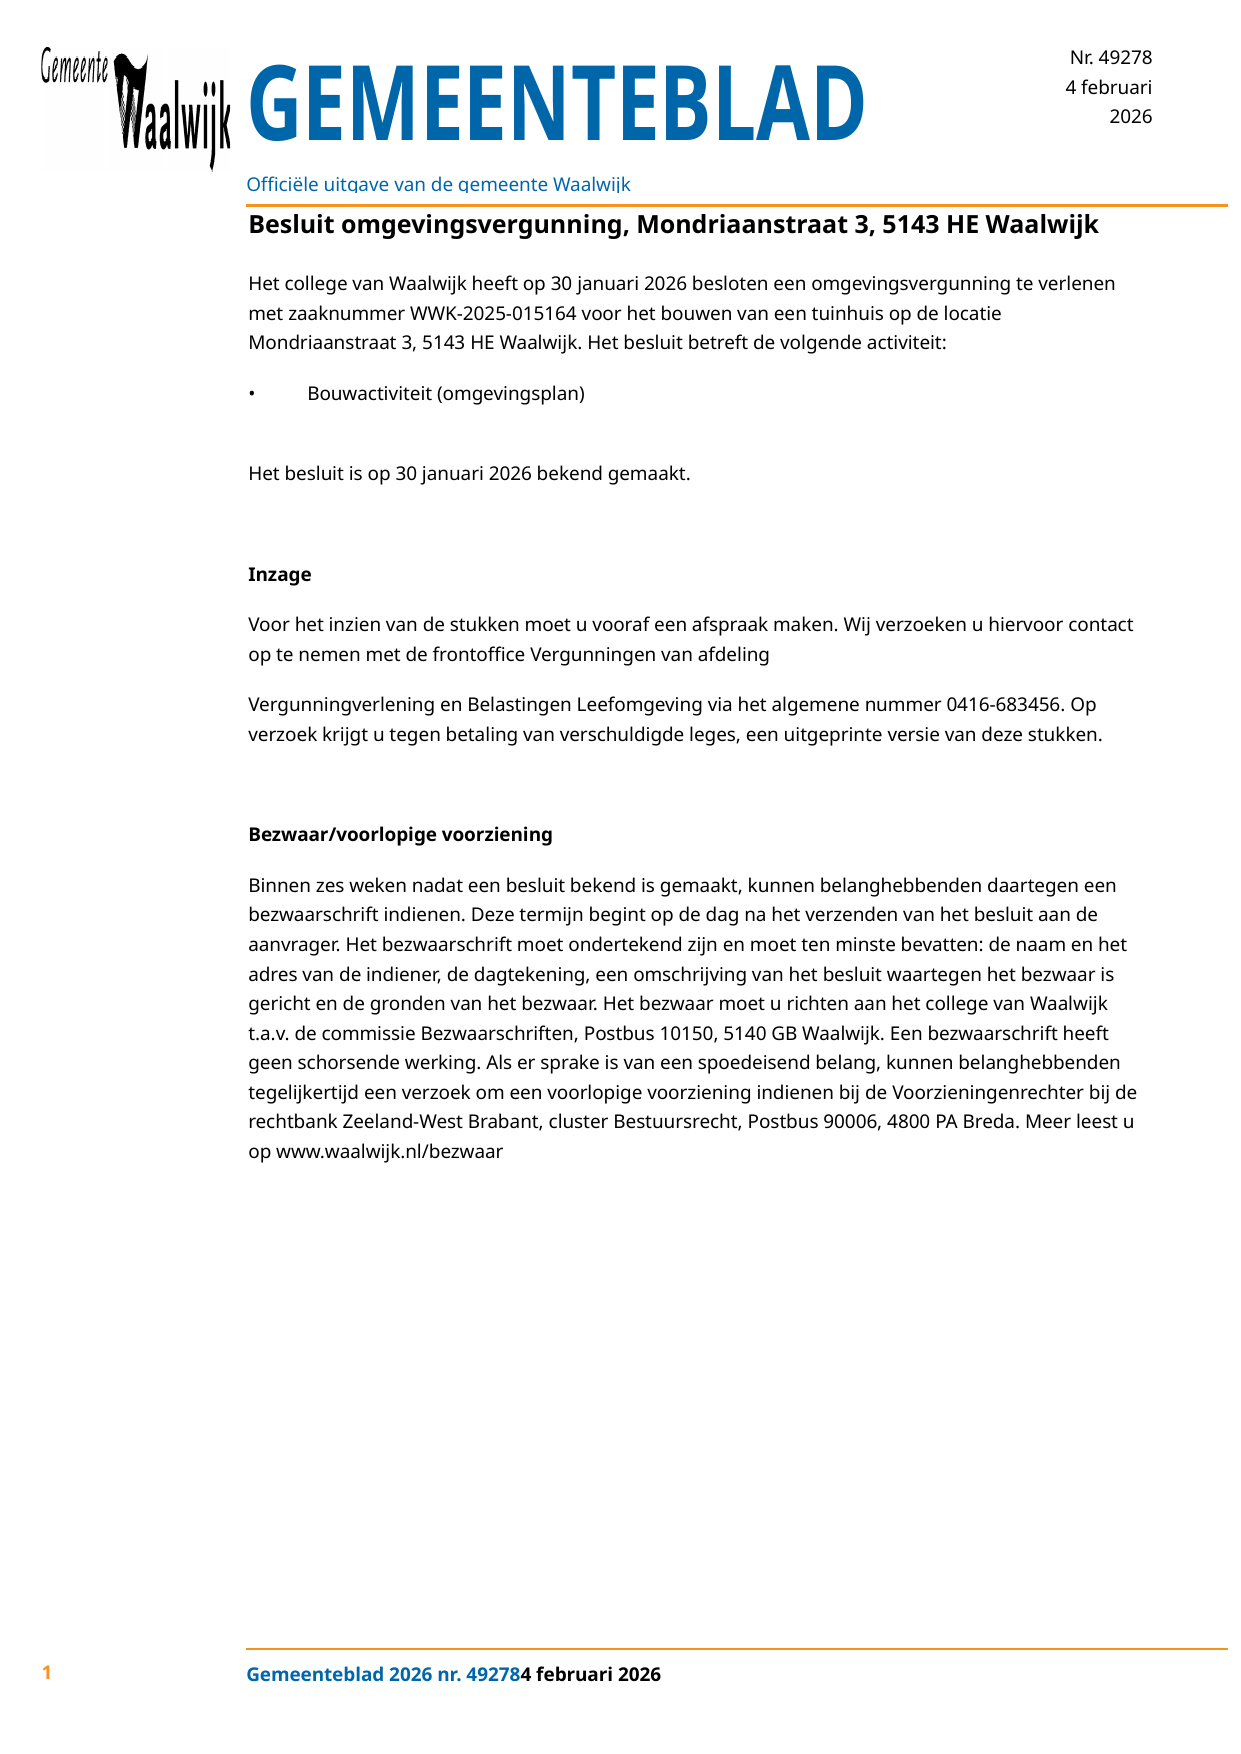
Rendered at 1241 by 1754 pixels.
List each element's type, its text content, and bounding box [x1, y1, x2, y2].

text Het besluit is op 30 januari 2026 bekend gemaakt. [248, 460, 1152, 486]
text Voor het inzien van de stukken moet u vooraf een afspraak maken. Wij verzoeken u hiervoor contact op te nemen met de frontoffice Vergunningen van afdeling [248, 611, 1152, 666]
picture [41, 47, 231, 172]
text Bezwaar/voorlopige voorziening [248, 822, 1152, 847]
text Besluit omgevingsvergunning, Mondriaanstraat 3, 5143 HE Waalwijk [248, 207, 1152, 241]
text Het college van Waalwijk heeft op 30 januari 2026 besloten een omgevingsvergunning te verlenen met zaaknummer WWK-2025-015164 voor het bouwen van een tuinhuis op de locatie Mondriaanstraat 3, 5143 HE Waalwijk. Het besluit betreft de volgende activiteit: [248, 270, 1152, 355]
text Inzage [248, 561, 1152, 586]
text Vergunningverlening en Belastingen Leefomgeving via het algemene nummer 0416-683456. Op verzoek krijgt u tegen betaling van verschuldigde leges, een uitgeprinte versie van deze stukken. [248, 691, 1152, 746]
text Binnen zes weken nadat een besluit bekend is gemaakt, kunnen belanghebbenden daartegen een bezwaarschrift indienen. Deze termijn begint op de dag na het verzenden van het besluit aan de aanvrager. Het bezwaarschrift moet ondertekend zijn en moet ten minste bevatten: de naam en het adres van de indiener, de dagtekening, een omschrijving van het besluit waartegen het bezwaar is gericht en de gronden van het bezwaar. Het bezwaar moet u richten aan het college van Waalwijk t.a.v. de commissie Bezwaarschriften, Postbus 10150, 5140 GB Waalwijk. Een bezwaarschrift heeft geen schorsende werking. Als er sprake is van een spoedeisend belang, kunnen belanghebbenden tegelijkertijd een verzoek om een voorlopige voorziening indienen bij de Voorzieningenrechter bij de rechtbank Zeeland-West Brabant, cluster Bestuursrecht, Postbus 90006, 4800 PA Breda. Meer leest u op www.waalwijk.nl/bezwaar [248, 872, 1152, 1164]
list Bouwactiviteit (omgevingsplan) [248, 380, 1152, 406]
